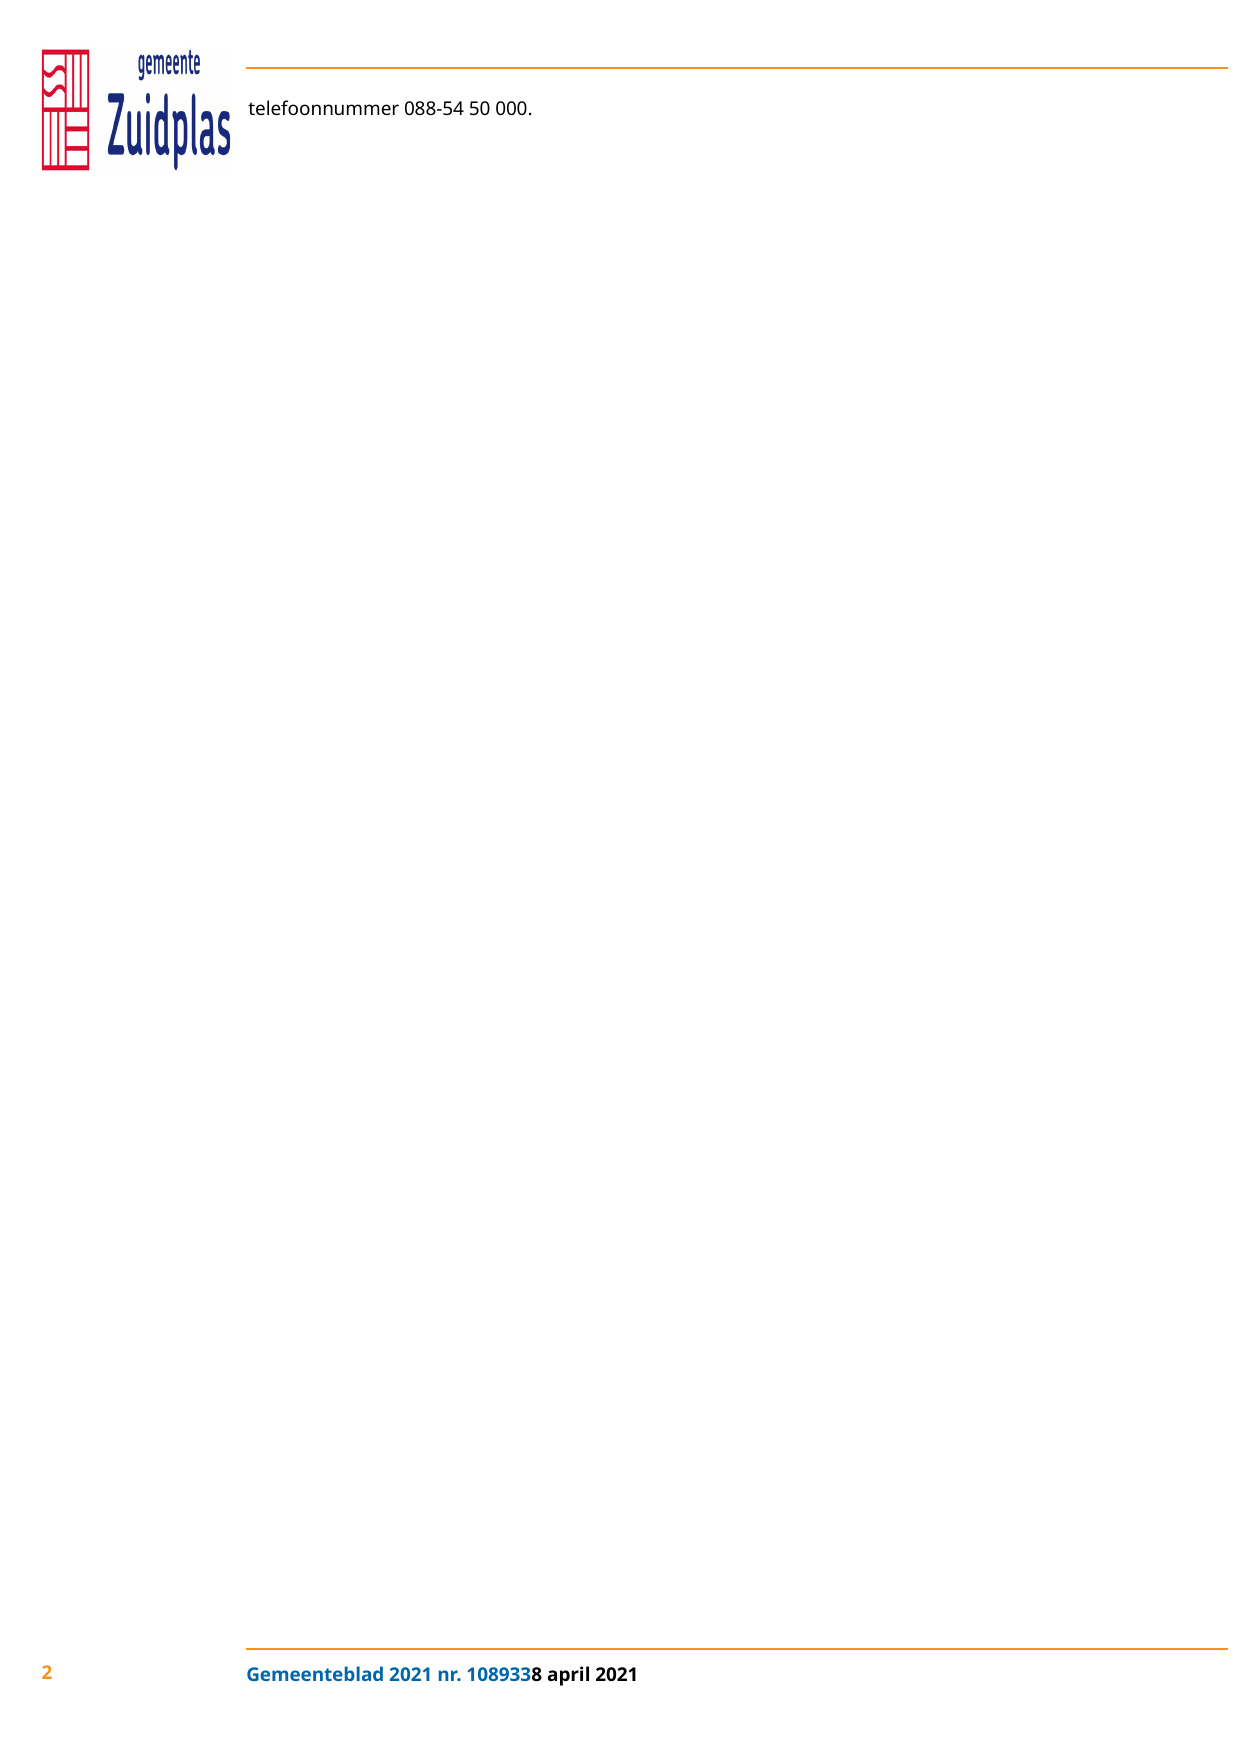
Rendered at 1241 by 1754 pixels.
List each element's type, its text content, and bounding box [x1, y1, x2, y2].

picture [41, 47, 231, 172]
text telefoonnummer 088-54 50 000. [248, 95, 1152, 121]
